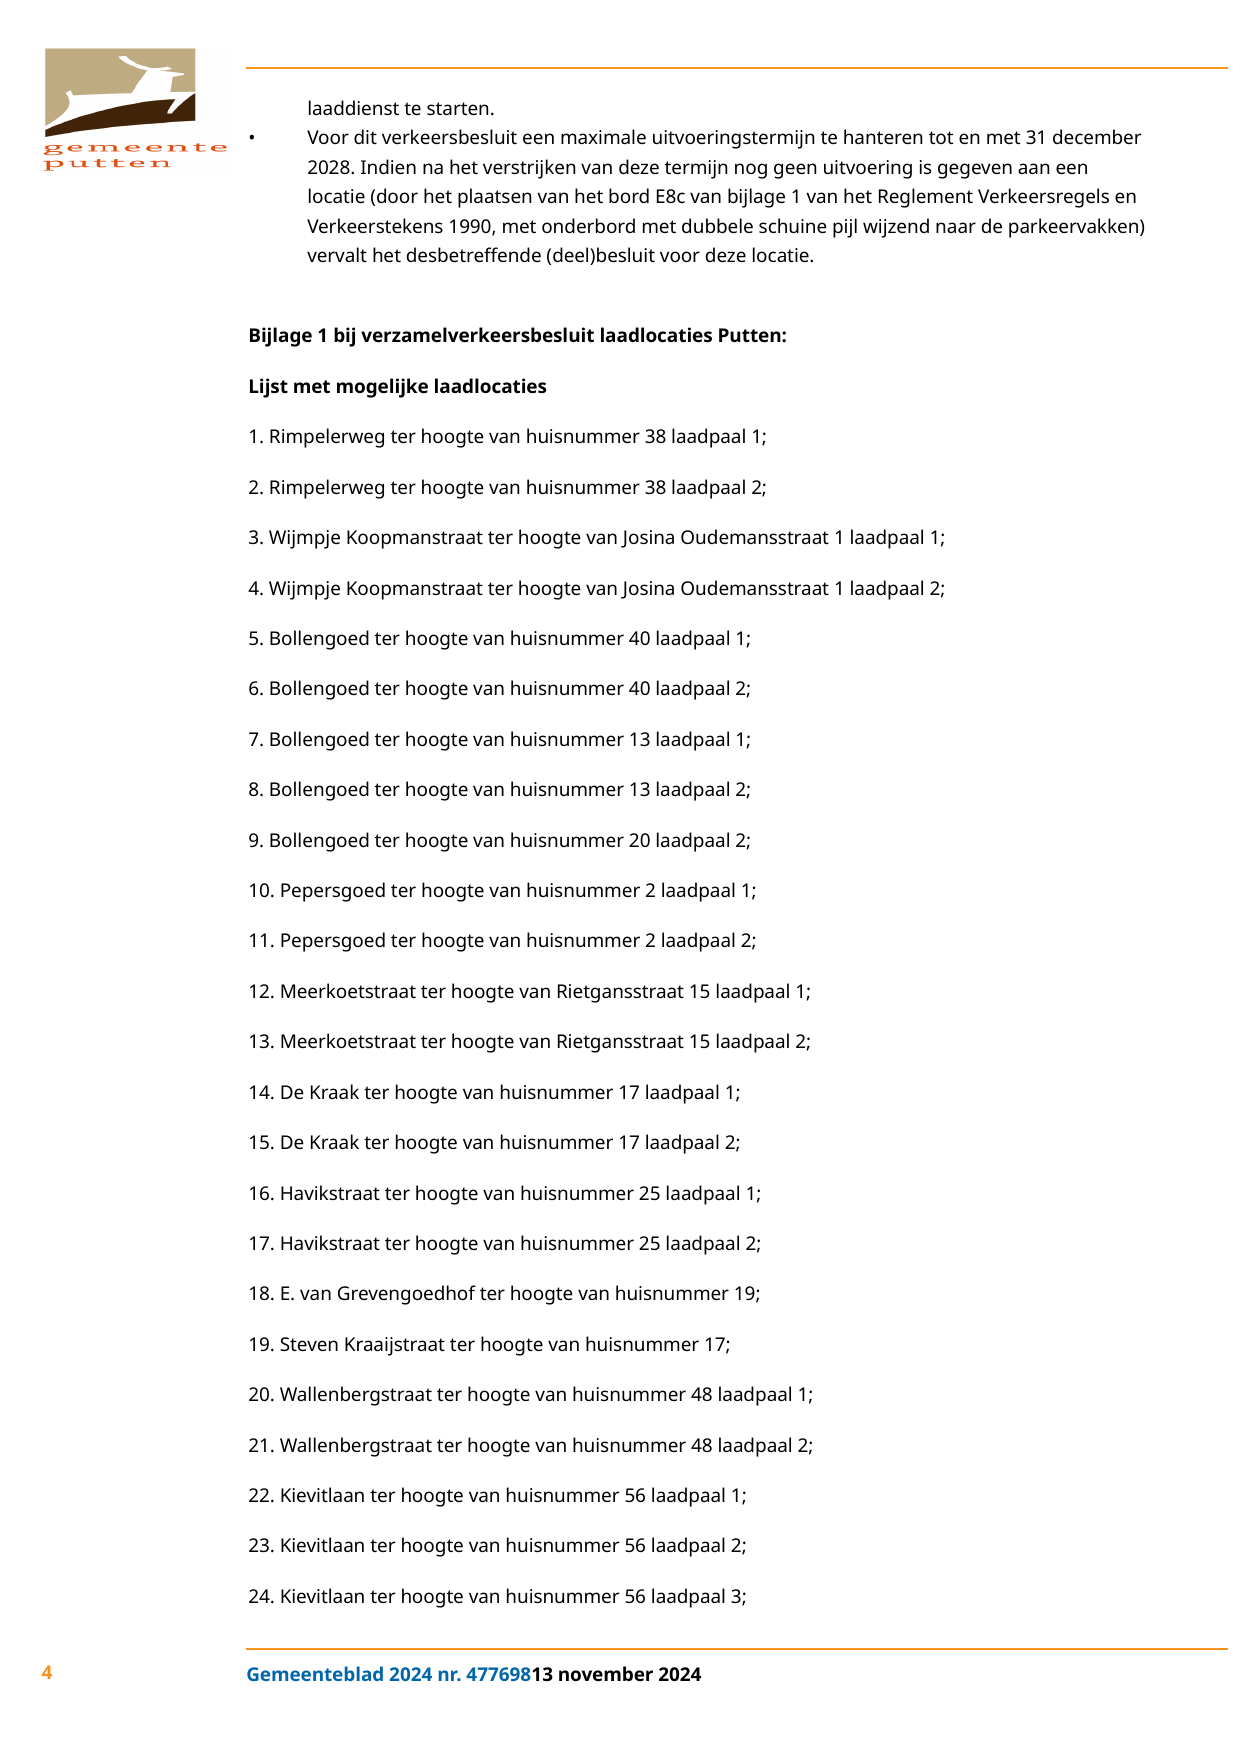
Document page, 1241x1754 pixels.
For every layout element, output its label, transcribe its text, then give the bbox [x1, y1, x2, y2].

picture [41, 47, 231, 172]
text 13. Meerkoetstraat ter hoogte van Rietgansstraat 15 laadpaal 2; [248, 1028, 1152, 1054]
text 8. Bollengoed ter hoogte van huisnummer 13 laadpaal 2; [248, 776, 1152, 802]
text 11. Pepersgoed ter hoogte van huisnummer 2 laadpaal 2; [248, 928, 1152, 953]
text 24. Kievitlaan ter hoogte van huisnummer 56 laadpaal 3; [248, 1583, 1152, 1609]
text 14. De Kraak ter hoogte van huisnummer 17 laadpaal 1; [248, 1079, 1152, 1105]
text 18. E. van Grevengoedhof ter hoogte van huisnummer 19; [248, 1281, 1152, 1306]
text 19. Steven Kraaijstraat ter hoogte van huisnummer 17; [248, 1331, 1152, 1357]
text 20. Wallenbergstraat ter hoogte van huisnummer 48 laadpaal 1; [248, 1381, 1152, 1407]
text 1. Rimpelerweg ter hoogte van huisnummer 38 laadpaal 1; [248, 423, 1152, 449]
list Voor dit verkeersbesluit een maximale uitvoeringstermijn te hanteren tot en met 31 december 2028. Indien na het verstrijken van deze termijn nog geen uitvoering is gegeven aan een locatie (door het plaatsen van het bord E8c van bijlage 1 van het Reglement Verkeersregels en Verkeerstekens 1990, met onderbord met dubbele schuine pijl wijzend naar de parkeervakken) vervalt het desbetreffende (deel)besluit voor deze locatie. [248, 124, 1152, 268]
text 22. Kievitlaan ter hoogte van huisnummer 56 laadpaal 1; [248, 1482, 1152, 1508]
text 2. Rimpelerweg ter hoogte van huisnummer 38 laadpaal 2; [248, 474, 1152, 500]
text 16. Havikstraat ter hoogte van huisnummer 25 laadpaal 1; [248, 1180, 1152, 1206]
text Lijst met mogelijke laadlocaties [248, 373, 1152, 399]
text 9. Bollengoed ter hoogte van huisnummer 20 laadpaal 2; [248, 827, 1152, 853]
text 23. Kievitlaan ter hoogte van huisnummer 56 laadpaal 2; [248, 1533, 1152, 1558]
text 21. Wallenbergstraat ter hoogte van huisnummer 48 laadpaal 2; [248, 1432, 1152, 1458]
text 6. Bollengoed ter hoogte van huisnummer 40 laadpaal 2; [248, 676, 1152, 701]
text 12. Meerkoetstraat ter hoogte van Rietgansstraat 15 laadpaal 1; [248, 978, 1152, 1004]
list laaddienst te starten. [248, 95, 1152, 121]
text 15. De Kraak ter hoogte van huisnummer 17 laadpaal 2; [248, 1129, 1152, 1155]
text 5. Bollengoed ter hoogte van huisnummer 40 laadpaal 1; [248, 625, 1152, 651]
text 17. Havikstraat ter hoogte van huisnummer 25 laadpaal 2; [248, 1230, 1152, 1256]
text 3. Wijmpje Koopmanstraat ter hoogte van Josina Oudemansstraat 1 laadpaal 1; [248, 524, 1152, 550]
text 10. Pepersgoed ter hoogte van huisnummer 2 laadpaal 1; [248, 877, 1152, 903]
text 7. Bollengoed ter hoogte van huisnummer 13 laadpaal 1; [248, 726, 1152, 752]
text 4. Wijmpje Koopmanstraat ter hoogte van Josina Oudemansstraat 1 laadpaal 2; [248, 575, 1152, 601]
text Bijlage 1 bij verzamelverkeersbesluit laadlocaties Putten: [248, 323, 1152, 348]
